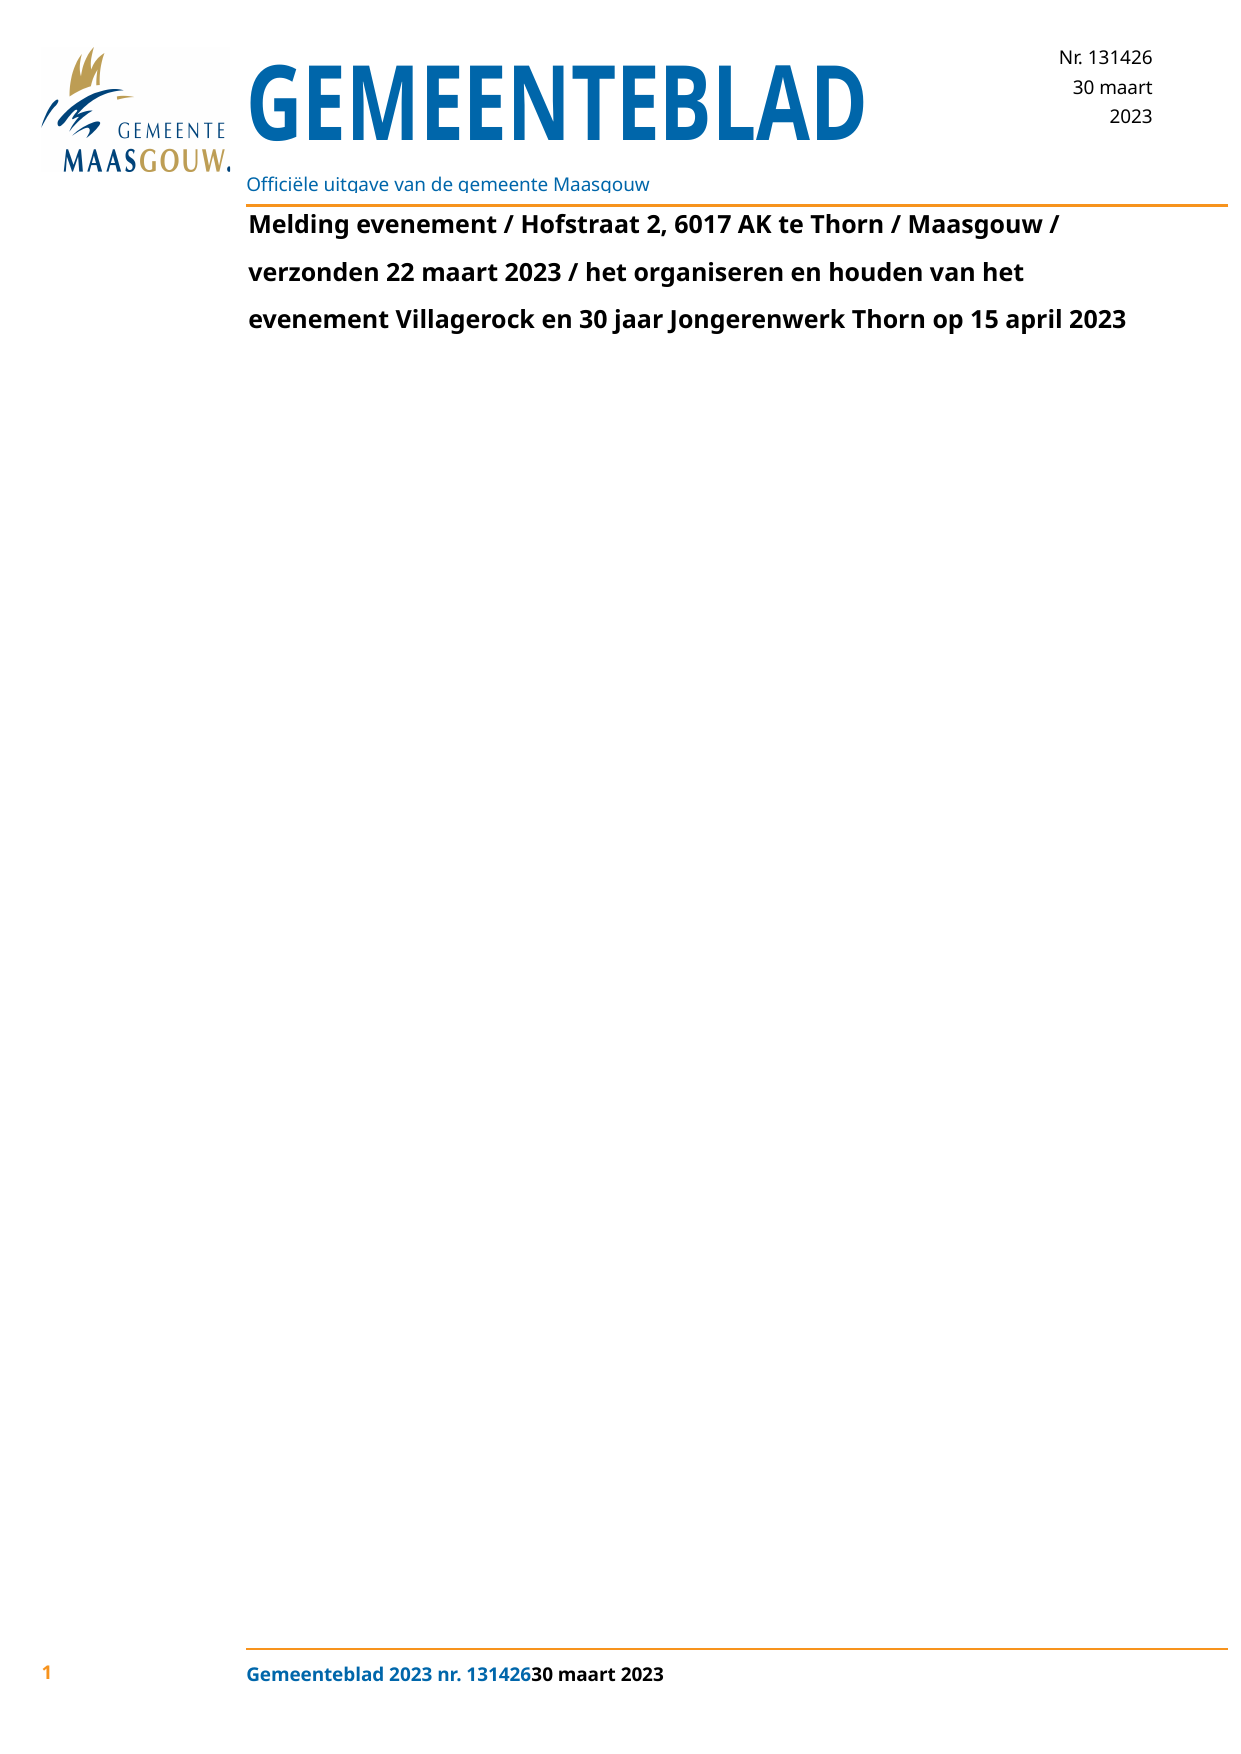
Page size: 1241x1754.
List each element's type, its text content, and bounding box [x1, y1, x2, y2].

picture [41, 47, 231, 172]
text Melding evenement / Hofstraat 2, 6017 AK te Thorn / Maasgouw / verzonden 22 maart 2023 / het organiseren en houden van het evenement Villagerock en 30 jaar Jongerenwerk Thorn op 15 april 2023 [248, 207, 1152, 336]
